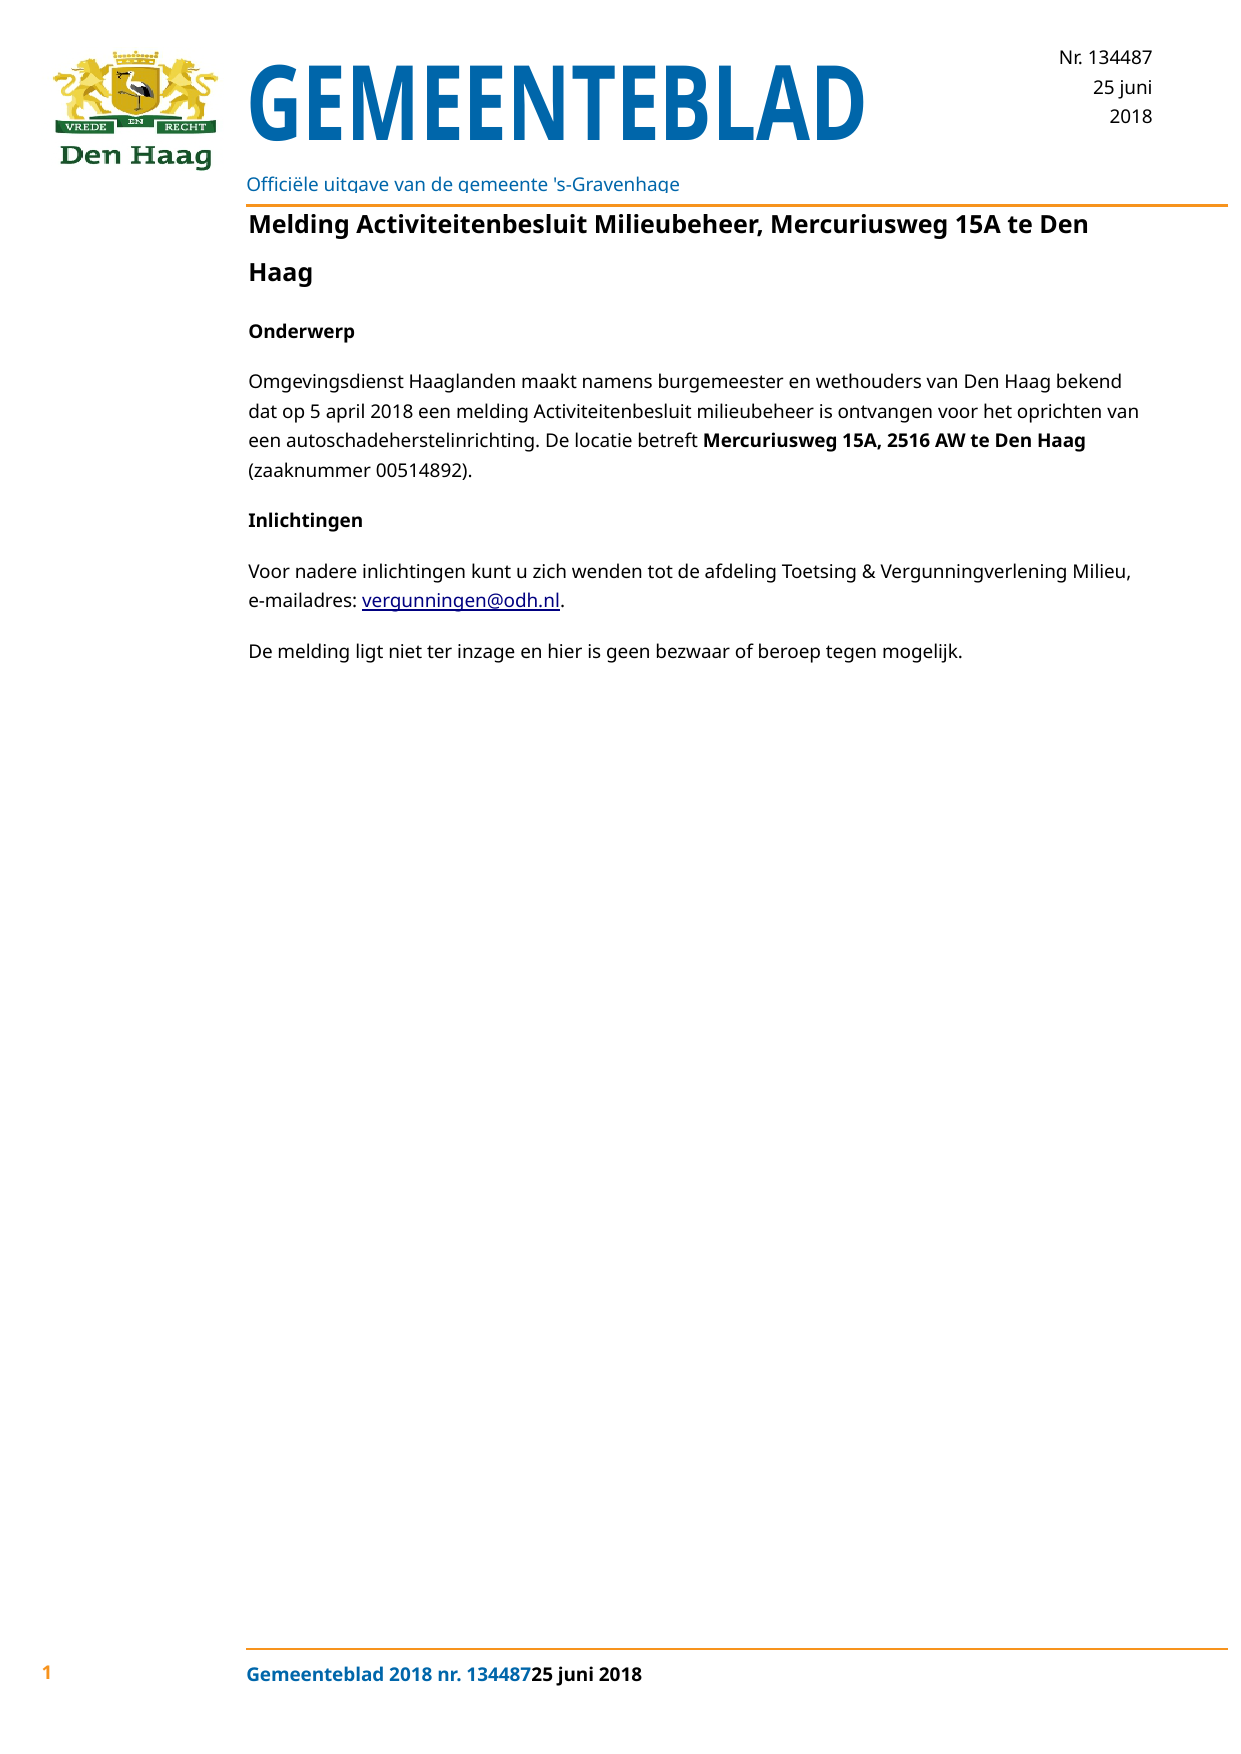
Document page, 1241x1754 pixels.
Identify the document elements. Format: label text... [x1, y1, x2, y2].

text De melding ligt niet ter inzage en hier is geen bezwaar of beroep tegen mogelijk. [248, 638, 1152, 664]
text Inlichtingen [248, 507, 1152, 533]
text Onderwerp [248, 318, 1152, 344]
text Voor nadere inlichtingen kunt u zich wenden tot de afdeling Toetsing & Vergunningverlening Milieu, e-mailadres: vergunningen@odh.nl. [248, 558, 1152, 613]
text Omgevingsdienst Haaglanden maakt namens burgemeester en wethouders van Den Haag bekend dat op 5 april 2018 een melding Activiteitenbesluit milieubeheer is ontvangen voor het oprichten van een autoschadeherstelinrichting. De locatie betreft Mercuriusweg 15A, 2516 AW te Den Haag (zaaknummer 00514892). [248, 368, 1152, 483]
picture [41, 47, 231, 172]
text Melding Activiteitenbesluit Milieubeheer, Mercuriusweg 15A te Den Haag [248, 207, 1152, 288]
